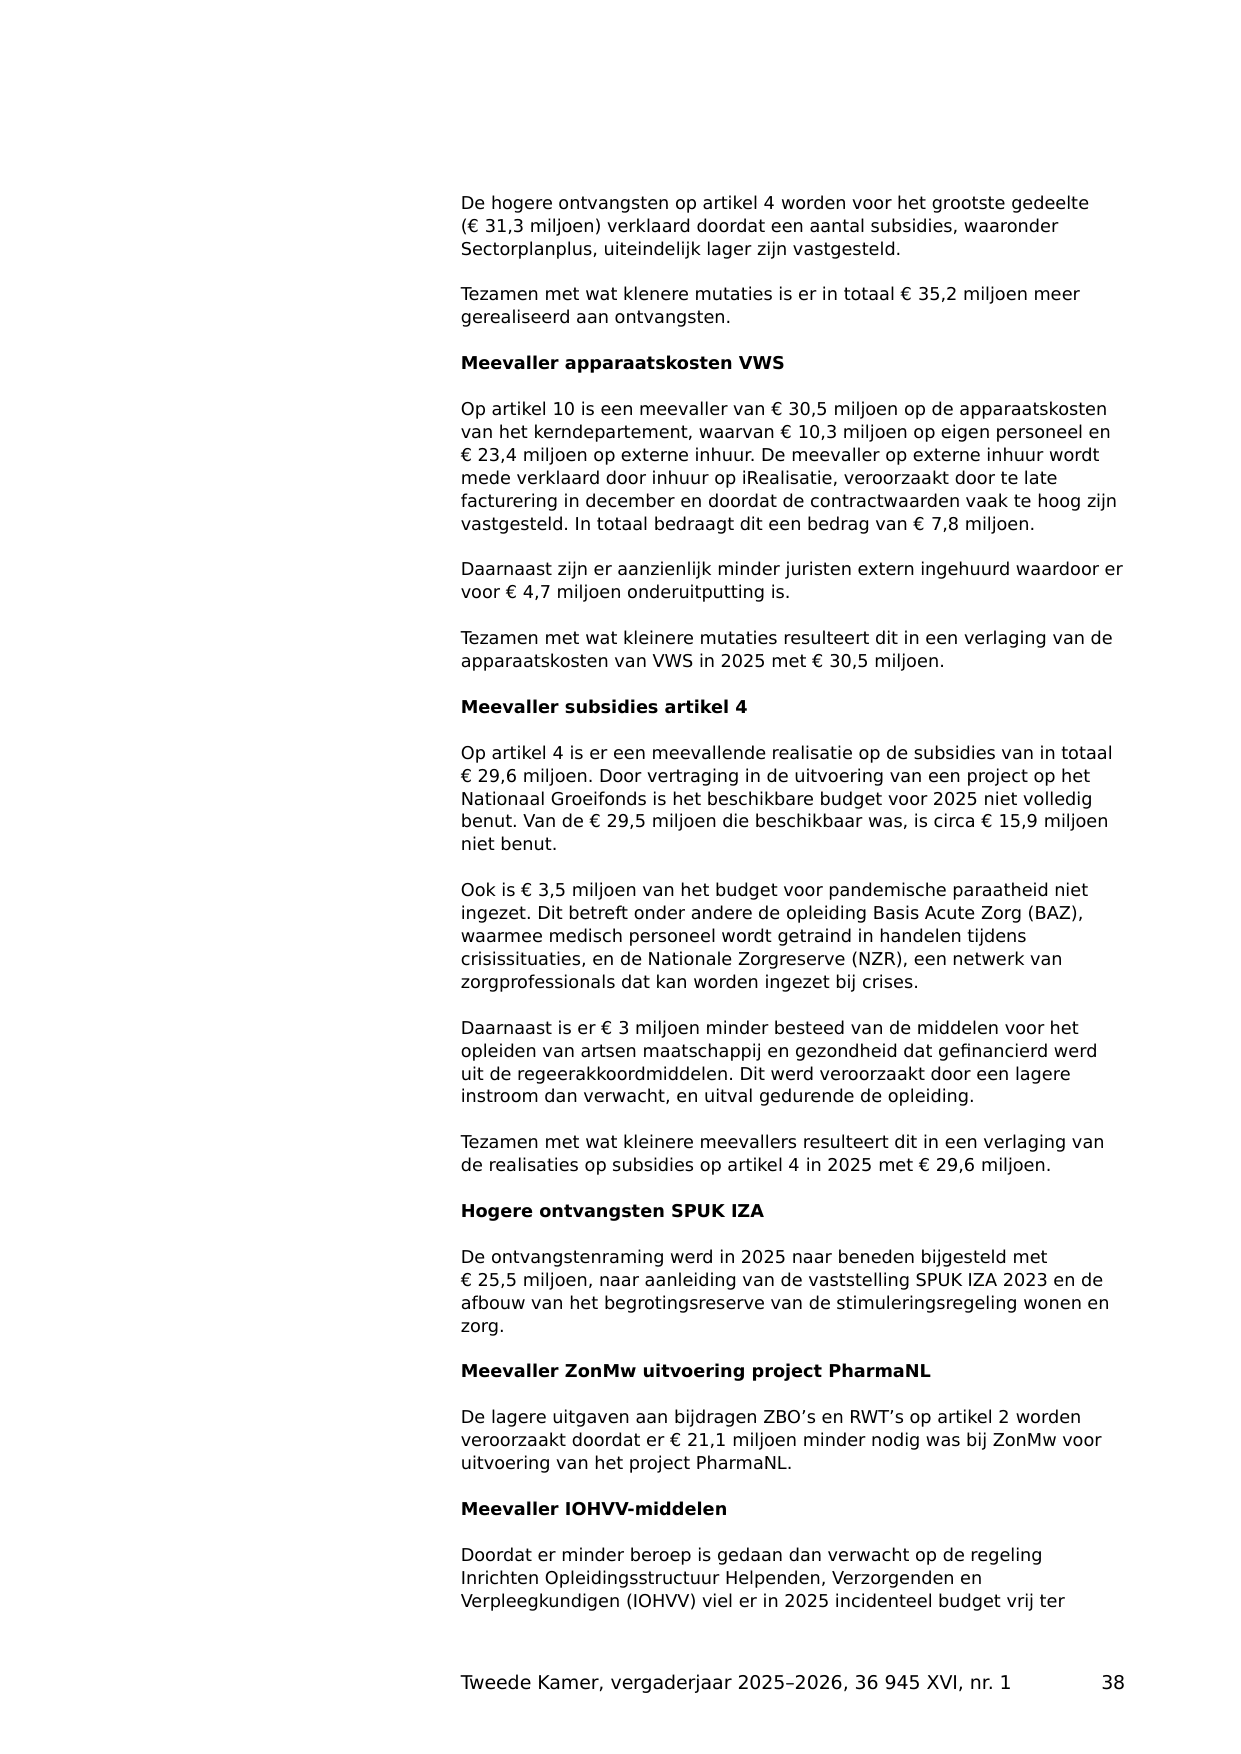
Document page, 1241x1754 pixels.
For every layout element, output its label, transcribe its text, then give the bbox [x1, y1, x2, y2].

text Op artikel 4 is er een meevallende realisatie op de subsidies van in totaal € 29,6 miljoen. Door vertraging in de uitvoering van een project op het Nationaal Groeifonds is het beschikbare budget voor 2025 niet volledig benut. Van de € 29,5 miljoen die beschikbaar was, is circa € 15,9 miljoen niet benut. [461, 741, 1125, 855]
text Op artikel 10 is een meevaller van € 30,5 miljoen op de apparaatskosten van het kerndepartement, waarvan € 10,3 miljoen op eigen personeel en € 23,4 miljoen op externe inhuur. De meevaller op externe inhuur wordt mede verklaard door inhuur op iRealisatie, veroorzaakt door te late facturering in december en doordat de contractwaarden vaak te hoog zijn vastgesteld. In totaal bedraagt dit een bedrag van € 7,8 miljoen. [461, 397, 1125, 534]
text Daarnaast zijn er aanzienlijk minder juristen extern ingehuurd waardoor er voor € 4,7 miljoen onderuitputting is. [461, 557, 1125, 603]
text Tezamen met wat kleinere meevallers resulteert dit in een verlaging van de realisaties op subsidies op artikel 4 in 2025 met € 29,6 miljoen. [461, 1130, 1125, 1176]
text Meevaller IOHVV-middelen [461, 1497, 1125, 1520]
text De lagere uitgaven aan bijdragen ZBO’s en RWT’s op artikel 2 worden veroorzaakt doordat er € 21,1 miljoen minder nodig was bij ZonMw voor uitvoering van het project PharmaNL. [461, 1405, 1125, 1474]
text De hogere ontvangsten op artikel 4 worden voor het grootste gedeelte (€ 31,3 miljoen) verklaard doordat een aantal subsidies, waaronder Sectorplanplus, uiteindelijk lager zijn vastgesteld. [461, 191, 1125, 259]
text Tezamen met wat klenere mutaties is er in totaal € 35,2 miljoen meer gerealiseerd aan ontvangsten. [461, 282, 1125, 328]
text Meevaller subsidies artikel 4 [461, 695, 1125, 718]
text Daarnaast is er € 3 miljoen minder besteed van de middelen voor het opleiden van artsen maatschappij en gezondheid dat gefinancierd werd uit de regeerakkoordmiddelen. Dit werd veroorzaakt door een lagere instroom dan verwacht, en uitval gedurende de opleiding. [461, 1016, 1125, 1107]
text Tezamen met wat kleinere mutaties resulteert dit in een verlaging van de apparaatskosten van VWS in 2025 met € 30,5 miljoen. [461, 626, 1125, 672]
text De ontvangstenraming werd in 2025 naar beneden bijgesteld met € 25,5 miljoen, naar aanleiding van de vaststelling SPUK IZA 2023 en de afbouw van het begrotingsreserve van de stimuleringsregeling wonen en zorg. [461, 1245, 1125, 1337]
text Meevaller apparaatskosten VWS [461, 351, 1125, 374]
text Doordat er minder beroep is gedaan dan verwacht op de regeling Inrichten Opleidingsstructuur Helpenden, Verzorgenden en Verpleegkundigen (IOHVV) viel er in 2025 incidenteel budget vrij ter [461, 1543, 1125, 1612]
text Hogere ontvangsten SPUK IZA [461, 1199, 1125, 1222]
text Meevaller ZonMw uitvoering project PharmaNL [461, 1359, 1125, 1382]
text Ook is € 3,5 miljoen van het budget voor pandemische paraatheid niet ingezet. Dit betreft onder andere de opleiding Basis Acute Zorg (BAZ), waarmee medisch personeel wordt getraind in handelen tijdens crisissituaties, en de Nationale Zorgreserve (NZR), een netwerk van zorgprofessionals dat kan worden ingezet bij crises. [461, 878, 1125, 993]
